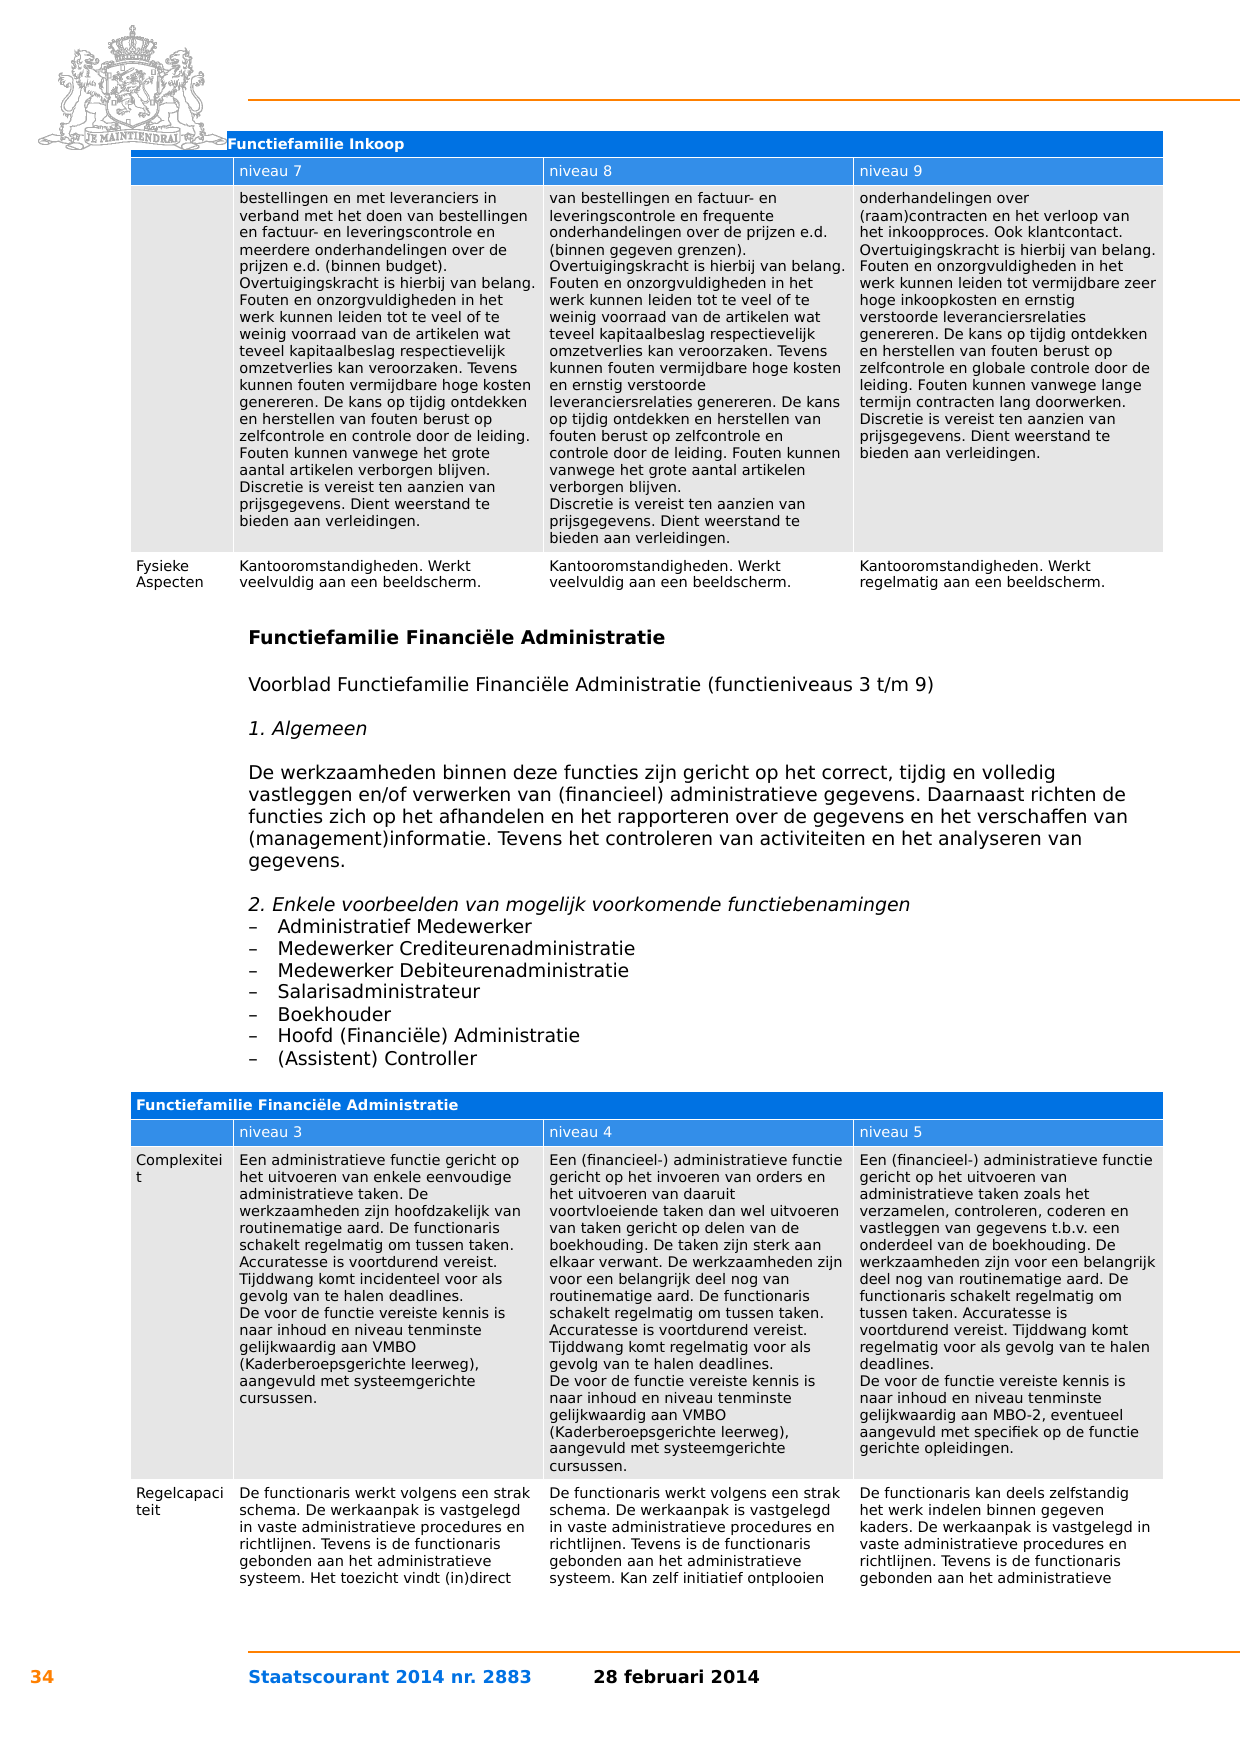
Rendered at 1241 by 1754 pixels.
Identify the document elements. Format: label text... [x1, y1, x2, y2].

text – Boekhouder [248, 1003, 1163, 1025]
table_cell van bestellingen en factuur- en leveringscontrole en frequente onderhandelingen over de prijzen e.d. (binnen gegeven grenzen). Overtuigingskracht is hierbij van belang. Fouten en onzorgvuldigheden in het werk kunnen leiden tot te veel of te weinig voorraad van de artikelen wat teveel kapitaalbeslag respectievelijk omzetverlies kan veroorzaken. Tevens kunnen fouten vermijdbare hoge kosten en ernstig verstoorde leveranciersrelaties genereren. De kans op tijdig ontdekken en herstellen van fouten berust op zelfcontrole en controle door de leiding. Fouten kunnen vanwege het grote aantal artikelen verborgen blijven. Discretie is vereist ten aanzien van prijsgegevens. Dient weerstand te bieden aan verleidingen. [544, 186, 853, 552]
table_cell niveau 9 [854, 158, 1163, 185]
text Voorblad Functiefamilie Financiële Administratie (functieniveaus 3 t/m 9) [248, 674, 1163, 696]
table_cell Complexiteit [131, 1147, 233, 1479]
table_cell De functionaris werkt volgens een strak schema. De werkaanpak is vastgelegd in vaste administratieve procedures en richtlijnen. Tevens is de functionaris gebonden aan het administratieve systeem. Kan zelf initiatief ontplooien [544, 1480, 853, 1591]
text – (Assistent) Controller [248, 1047, 1163, 1069]
table_cell niveau 3 [234, 1120, 543, 1146]
text De werkzaamheden binnen deze functies zijn gericht op het correct, tijdig en volledig vastleggen en/of verwerken van (financieel) administratieve gegevens. Daarnaast richten de functies zich op het afhandelen en het rapporteren over de gegevens en het verschaffen van (management)informatie. Tevens het controleren van activiteiten en het analyseren van gegevens. [248, 762, 1163, 872]
table_cell Een (financieel-) administratieve functie gericht op het uitvoeren van administratieve taken zoals het verzamelen, controleren, coderen en vastleggen van gegevens t.b.v. een onderdeel van de boekhouding. De werkzaamheden zijn voor een belangrijk deel nog van routinematige aard. De functionaris schakelt regelmatig om tussen taken. Accuratesse is voortdurend vereist. Tijddwang komt regelmatig voor als gevolg van te halen deadlines. De voor de functie vereiste kennis is naar inhoud en niveau tenminste gelijkwaardig aan MBO-2, eventueel aangevuld met specifiek op de functie gerichte opleidingen. [854, 1147, 1163, 1479]
table_cell onderhandelingen over (raam)contracten en het verloop van het inkoopproces. Ook klantcontact. Overtuigingskracht is hierbij van belang. Fouten en onzorgvuldigheden in het werk kunnen leiden tot vermijdbare zeer hoge inkoopkosten en ernstig verstoorde leveranciersrelaties genereren. De kans op tijdig ontdekken en herstellen van fouten berust op zelfcontrole en globale controle door de leiding. Fouten kunnen vanwege lange termijn contracten lang doorwerken. Discretie is vereist ten aanzien van prijsgegevens. Dient weerstand te bieden aan verleidingen. [854, 186, 1163, 552]
table_cell Fysieke Aspecten [131, 553, 233, 596]
table_cell [131, 1120, 233, 1146]
table_cell De functionaris werkt volgens een strak schema. De werkaanpak is vastgelegd in vaste administratieve procedures en richtlijnen. Tevens is de functionaris gebonden aan het administratieve systeem. Het toezicht vindt (in)direct [234, 1480, 543, 1591]
text – Salarisadministrateur [248, 981, 1163, 1003]
table_cell niveau 5 [854, 1120, 1163, 1146]
subtitle 2. Enkele voorbeelden van mogelijk voorkomende functiebenamingen [248, 893, 1163, 916]
table_cell niveau 7 [234, 158, 543, 185]
text – Hoofd (Financiële) Administratie [248, 1025, 1163, 1047]
table_cell Een (financieel-) administratieve functie gericht op het invoeren van orders en het uitvoeren van daaruit voortvloeiende taken dan wel uitvoeren van taken gericht op delen van de boekhouding. De taken zijn sterk aan elkaar verwant. De werkzaamheden zijn voor een belangrijk deel nog van routinematige aard. De functionaris schakelt regelmatig om tussen taken. Accuratesse is voortdurend vereist. Tijddwang komt regelmatig voor als gevolg van te halen deadlines. De voor de functie vereiste kennis is naar inhoud en niveau tenminste gelijkwaardig aan VMBO (Kaderberoepsgerichte leerweg), aangevuld met systeemgerichte cursussen. [544, 1147, 853, 1479]
text – Medewerker Crediteurenadministratie [248, 937, 1163, 959]
table_cell niveau 4 [544, 1120, 853, 1146]
table_cell bestellingen en met leveranciers in verband met het doen van bestellingen en factuur- en leveringscontrole en meerdere onderhandelingen over de prijzen e.d. (binnen budget). Overtuigingskracht is hierbij van belang. Fouten en onzorgvuldigheden in het werk kunnen leiden tot te veel of te weinig voorraad van de artikelen wat teveel kapitaalbeslag respectievelijk omzetverlies kan veroorzaken. Tevens kunnen fouten vermijdbare hoge kosten genereren. De kans op tijdig ontdekken en herstellen van fouten berust op zelfcontrole en controle door de leiding. Fouten kunnen vanwege het grote aantal artikelen verborgen blijven. Discretie is vereist ten aanzien van prijsgegevens. Dient weerstand te bieden aan verleidingen. [234, 186, 543, 552]
table_cell [131, 158, 233, 185]
table_header Functiefamilie Financiële Administratie [131, 1092, 1163, 1119]
table_cell Kantooromstandigheden. Werkt veelvuldig aan een beeldscherm. [234, 553, 543, 596]
picture [38, 25, 227, 150]
table_cell Kantooromstandigheden. Werkt regelmatig aan een beeldscherm. [854, 553, 1163, 596]
subtitle 1. Algemeen [248, 718, 1163, 740]
table_cell niveau 8 [544, 158, 853, 185]
table_cell Kantooromstandigheden. Werkt veelvuldig aan een beeldscherm. [544, 553, 853, 596]
text – Administratief Medewerker [248, 916, 1163, 937]
text – Medewerker Debiteurenadministratie [248, 959, 1163, 981]
table_cell [131, 186, 233, 552]
table_header Functiefamilie Inkoop [131, 131, 1163, 157]
table_cell De functionaris kan deels zelfstandig het werk indelen binnen gegeven kaders. De werkaanpak is vastgelegd in vaste administratieve procedures en richtlijnen. Tevens is de functionaris gebonden aan het administratieve [854, 1480, 1163, 1591]
subtitle Functiefamilie Financiële Administratie [248, 627, 1163, 649]
table_cell Regelcapaciteit [131, 1480, 233, 1591]
table_cell Een administratieve functie gericht op het uitvoeren van enkele eenvoudige administratieve taken. De werkzaamheden zijn hoofdzakelijk van routinematige aard. De functionaris schakelt regelmatig om tussen taken. Accuratesse is voortdurend vereist. Tijddwang komt incidenteel voor als gevolg van te halen deadlines. De voor de functie vereiste kennis is naar inhoud en niveau tenminste gelijkwaardig aan VMBO (Kaderberoepsgerichte leerweg), aangevuld met systeemgerichte cursussen. [234, 1147, 543, 1479]
